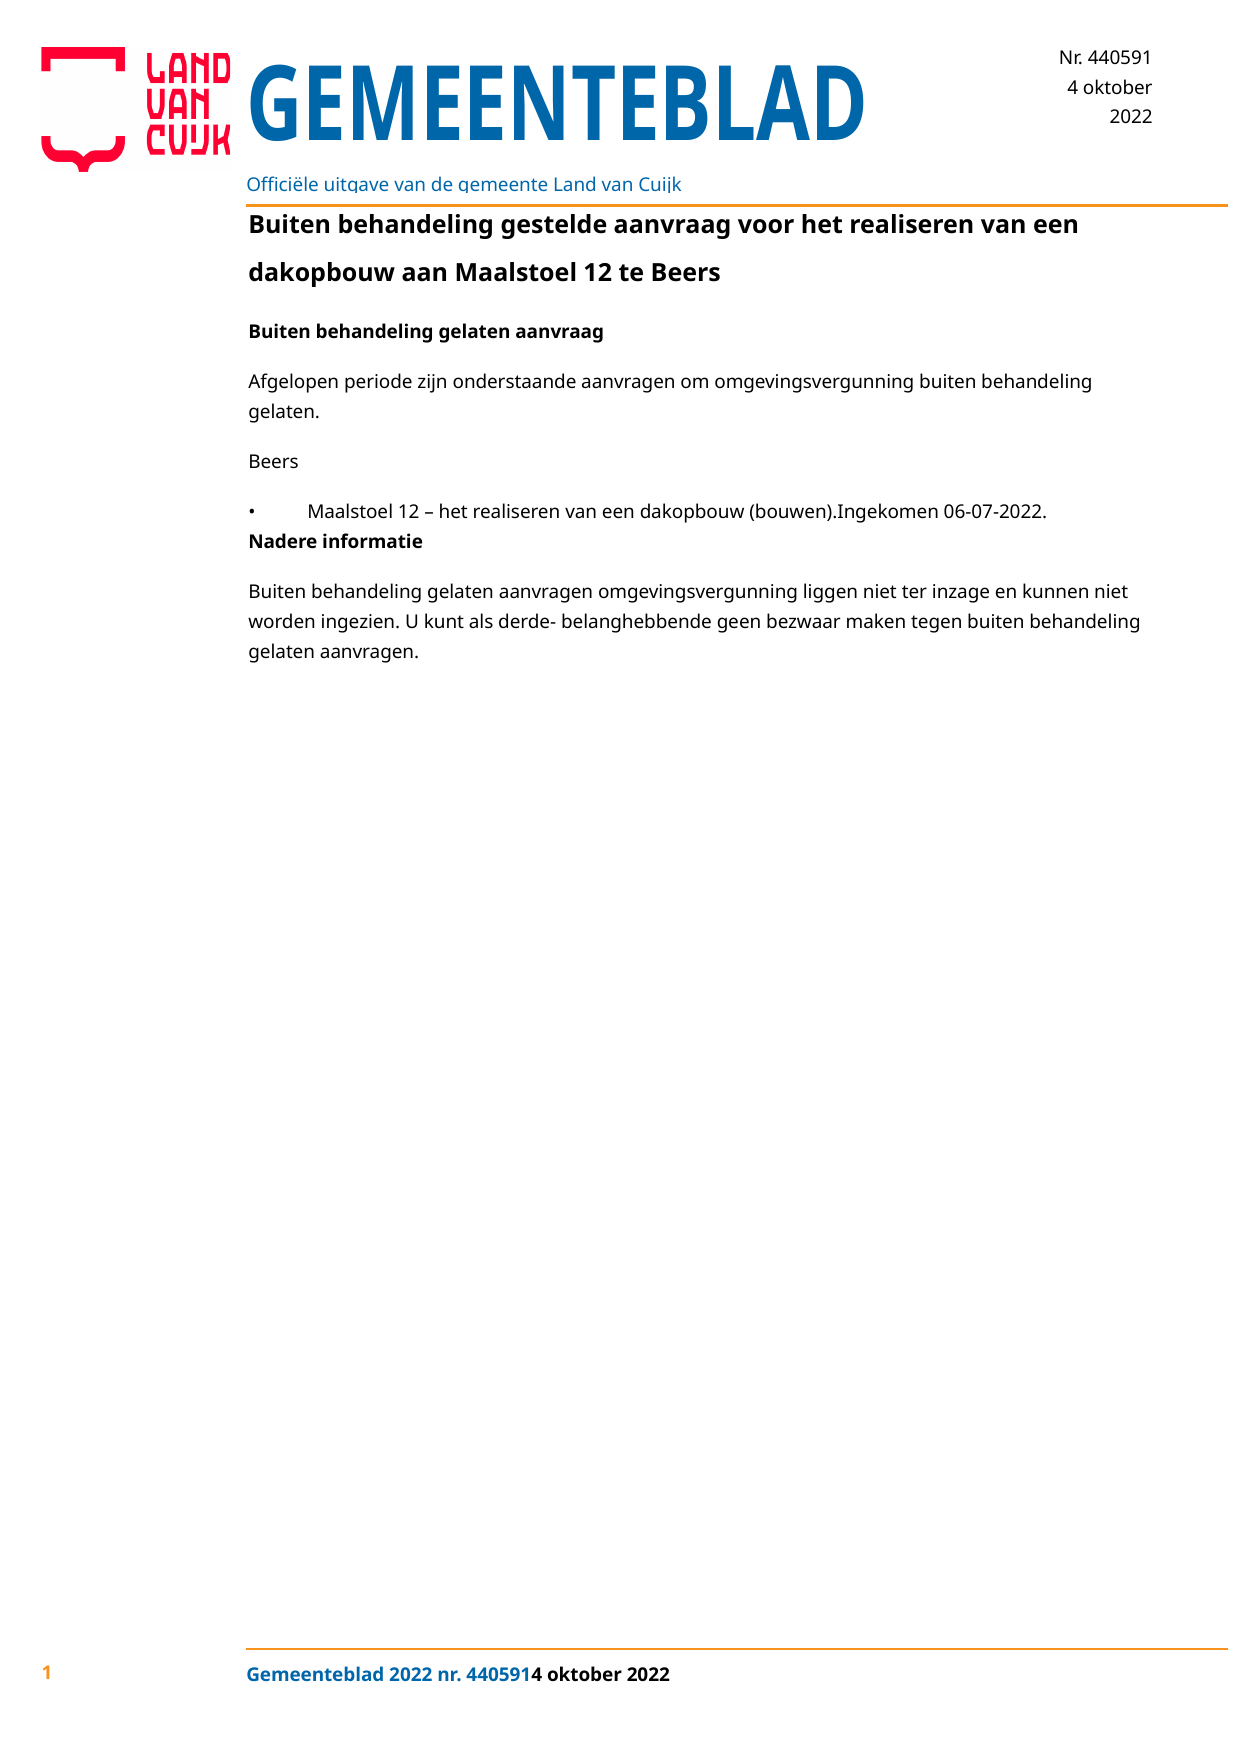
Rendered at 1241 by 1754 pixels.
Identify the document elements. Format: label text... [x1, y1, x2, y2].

picture [41, 47, 231, 172]
text Afgelopen periode zijn onderstaande aanvragen om omgevingsvergunning buiten behandeling gelaten. [248, 368, 1152, 424]
text Beers [248, 448, 1152, 474]
text Buiten behandeling gestelde aanvraag voor het realiseren van een dakopbouw aan Maalstoel 12 te Beers [248, 207, 1152, 288]
text Buiten behandeling gelaten aanvragen omgevingsvergunning liggen niet ter inzage en kunnen niet worden ingezien. U kunt als derde- belanghebbende geen bezwaar maken tegen buiten behandeling gelaten aanvragen. [248, 579, 1152, 664]
text Nadere informatie [248, 528, 1152, 554]
text Buiten behandeling gelaten aanvraag [248, 318, 1152, 344]
list Maalstoel 12 – het realiseren van een dakopbouw (bouwen).Ingekomen 06-07-2022. [248, 499, 1152, 524]
